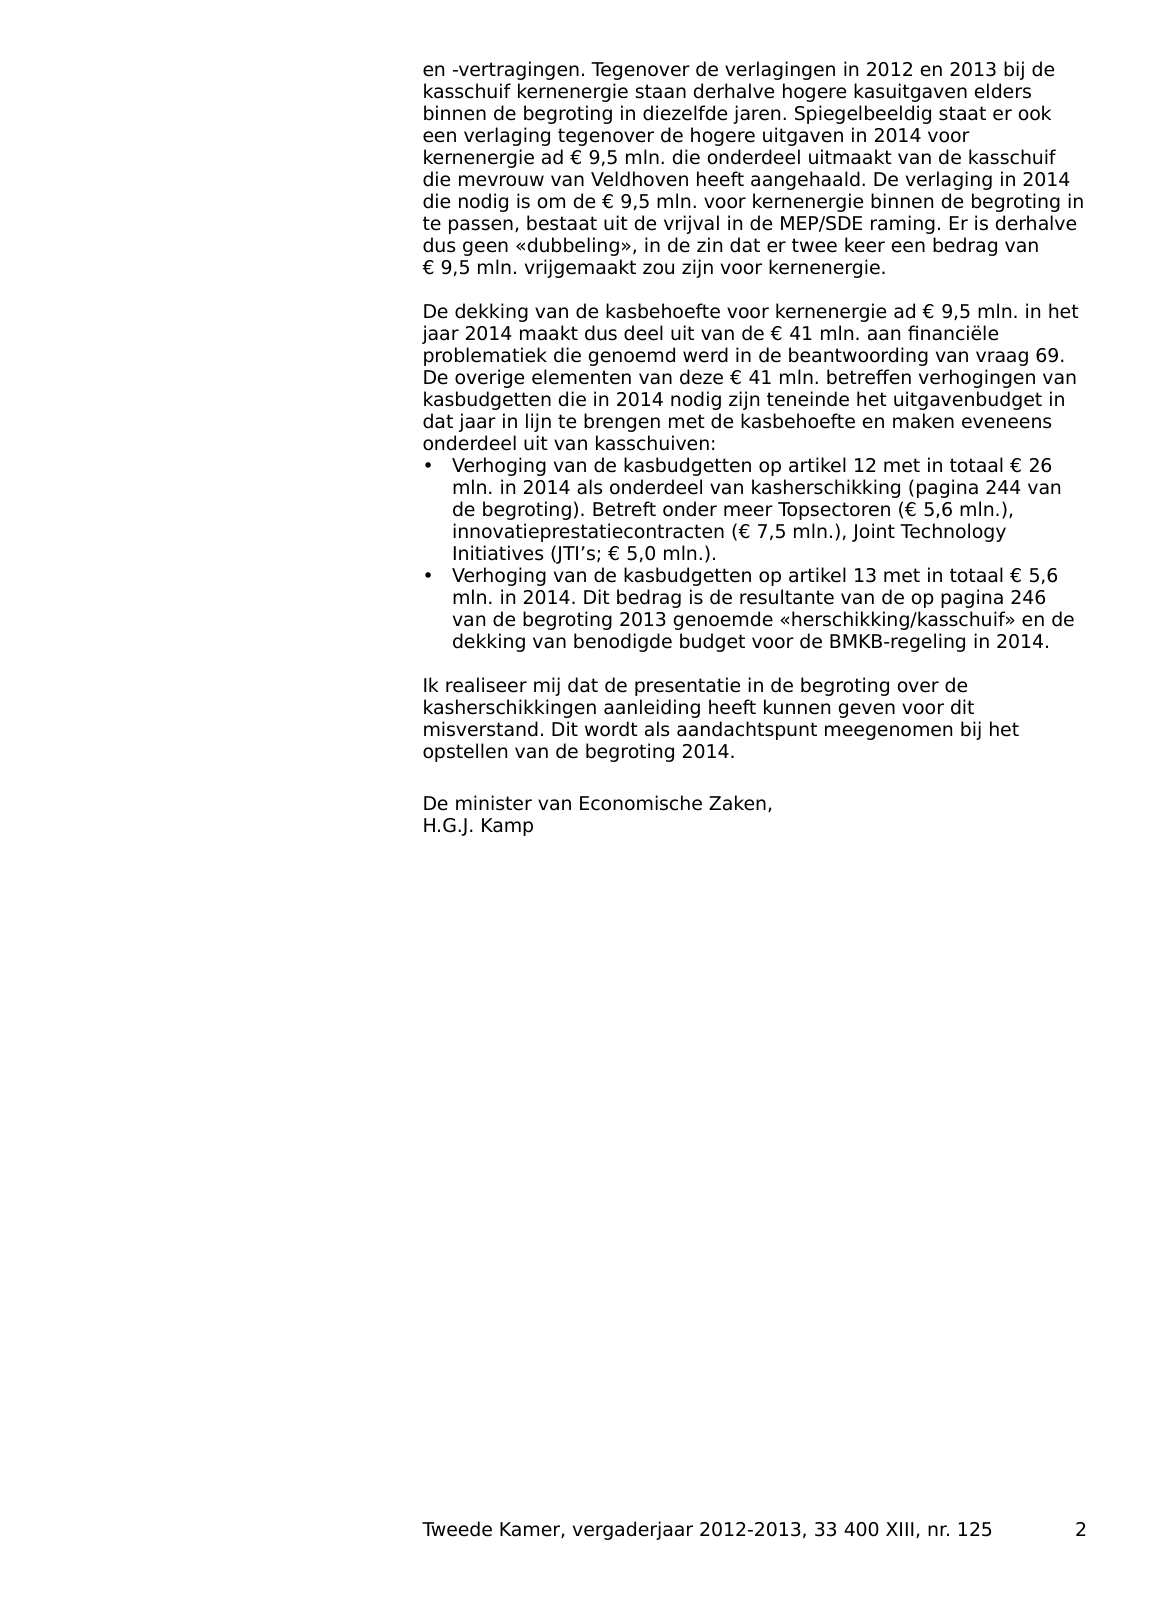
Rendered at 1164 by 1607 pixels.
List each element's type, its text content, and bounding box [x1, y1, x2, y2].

text • Verhoging van de kasbudgetten op artikel 13 met in totaal € 5,6 mln. in 2014. Dit bedrag is de resultante van de op pagina 246 van de begroting 2013 genoemde «herschikking/kasschuif» en de dekking van benodigde budget voor de BMKB-regeling in 2014. [422, 565, 1087, 653]
text Ik realiseer mij dat de presentatie in de begroting over de kasherschikkingen aanleiding heeft kunnen geven voor dit misverstand. Dit wordt als aandachtspunt meegenomen bij het opstellen van de begroting 2014. [422, 675, 1087, 763]
text en -vertragingen. Tegenover de verlagingen in 2012 en 2013 bij de kasschuif kernenergie staan derhalve hogere kasuitgaven elders binnen de begroting in diezelfde jaren. Spiegelbeeldig staat er ook een verlaging tegenover de hogere uitgaven in 2014 voor kernenergie ad € 9,5 mln. die onderdeel uitmaakt van de kasschuif die mevrouw van Veldhoven heeft aangehaald. De verlaging in 2014 die nodig is om de € 9,5 mln. voor kernenergie binnen de begroting in te passen, bestaat uit de vrijval in de MEP/SDE raming. Er is derhalve dus geen «dubbeling», in de zin dat er twee keer een bedrag van € 9,5 mln. vrijgemaakt zou zijn voor kernenergie. [422, 59, 1087, 279]
text De dekking van de kasbehoefte voor kernenergie ad € 9,5 mln. in het jaar 2014 maakt dus deel uit van de € 41 mln. aan financiële problematiek die genoemd werd in de beantwoording van vraag 69. De overige elementen van deze € 41 mln. betreffen verhogingen van kasbudgetten die in 2014 nodig zijn teneinde het uitgavenbudget in dat jaar in lijn te brengen met de kasbehoefte en maken eveneens onderdeel uit van kasschuiven: [422, 301, 1087, 455]
text De minister van Economische Zaken, H.G.J. Kamp [422, 793, 1087, 837]
text • Verhoging van de kasbudgetten op artikel 12 met in totaal € 26 mln. in 2014 als onderdeel van kasherschikking (pagina 244 van de begroting). Betreft onder meer Topsectoren (€ 5,6 mln.), innovatieprestatiecontracten (€ 7,5 mln.), Joint Technology Initiatives (JTI’s; € 5,0 mln.). [422, 455, 1087, 565]
